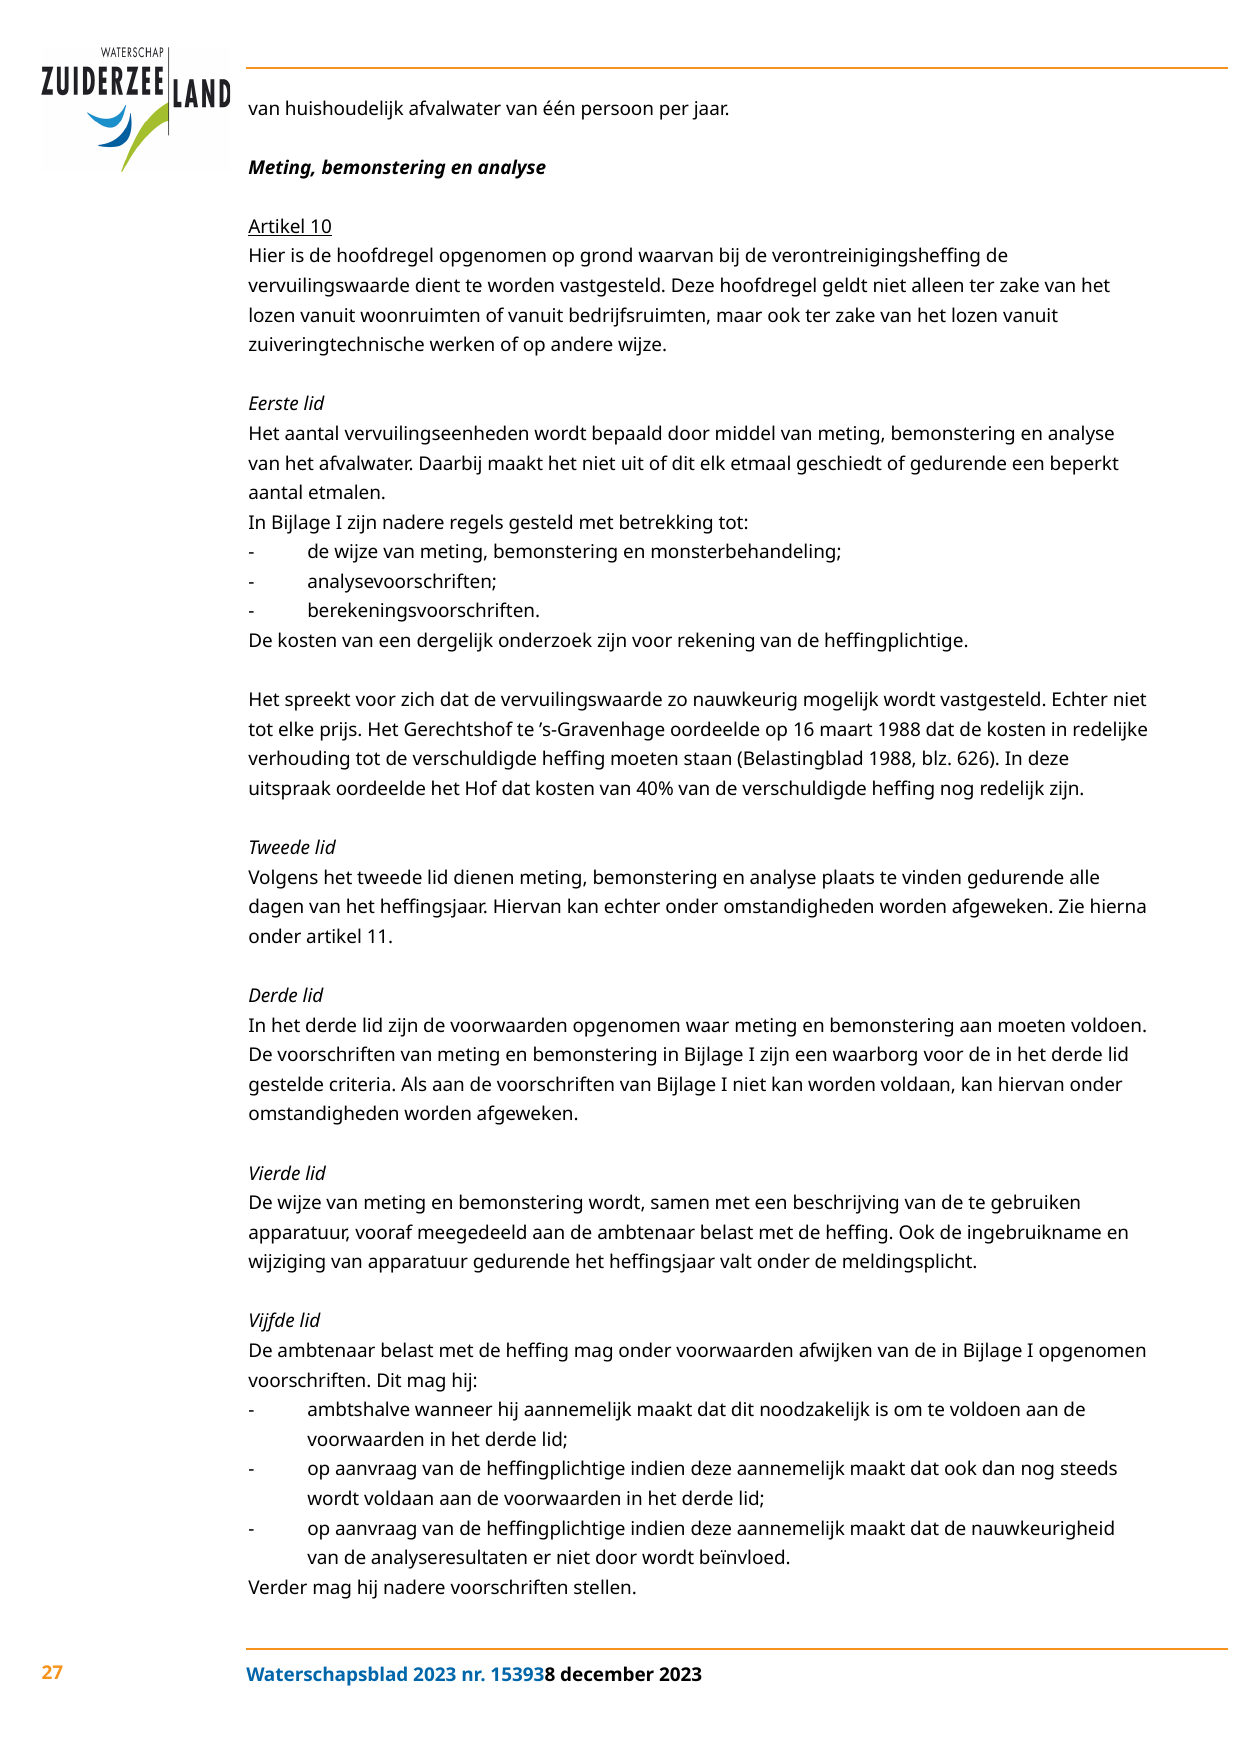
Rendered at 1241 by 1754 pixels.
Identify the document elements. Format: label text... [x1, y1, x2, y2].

text Artikel 10 [248, 213, 1152, 239]
list analysevoorschriften; [248, 568, 1152, 594]
text De ambtenaar belast met de heffing mag onder voorwaarden afwijken van de in Bijlage I opgenomen voorschriften. Dit mag hij: [248, 1337, 1152, 1393]
text De wijze van meting en bemonstering wordt, samen met een beschrijving van de te gebruiken apparatuur, vooraf meegedeeld aan de ambtenaar belast met de heffing. Ook de ingebruikname en wijziging van apparatuur gedurende het heffingsjaar valt onder de meldingsplicht. [248, 1189, 1152, 1274]
text In het derde lid zijn de voorwaarden opgenomen waar meting en bemonstering aan moeten voldoen. De voorschriften van meting en bemonstering in Bijlage I zijn een waarborg voor de in het derde lid gestelde criteria. Als aan de voorschriften van Bijlage I niet kan worden voldaan, kan hiervan onder omstandigheden worden afgeweken. [248, 1012, 1152, 1126]
text In Bijlage I zijn nadere regels gesteld met betrekking tot: [248, 509, 1152, 535]
text Derde lid [248, 982, 1152, 1008]
list op aanvraag van de heffingplichtige indien deze aannemelijk maakt dat ook dan nog steeds wordt voldaan aan de voorwaarden in het derde lid; [248, 1456, 1152, 1511]
text Tweede lid [248, 834, 1152, 860]
list de wijze van meting, bemonstering en monsterbehandeling; [248, 538, 1152, 564]
list berekeningsvoorschriften. [248, 598, 1152, 623]
list op aanvraag van de heffingplichtige indien deze aannemelijk maakt dat de nauwkeurigheid van de analyseresultaten er niet door wordt beïnvloed. [248, 1515, 1152, 1570]
text Het aantal vervuilingseenheden wordt bepaald door middel van meting, bemonstering en analyse van het afvalwater. Daarbij maakt het niet uit of dit elk etmaal geschiedt of gedurende een beperkt aantal etmalen. [248, 420, 1152, 505]
text Volgens het tweede lid dienen meting, bemonstering en analyse plaats te vinden gedurende alle dagen van het heffingsjaar. Hiervan kan echter onder omstandigheden worden afgeweken. Zie hierna onder artikel 11. [248, 864, 1152, 949]
list ambtshalve wanneer hij aannemelijk maakt dat dit noodzakelijk is om te voldoen aan de voorwaarden in het derde lid; [248, 1396, 1152, 1452]
text Vierde lid [248, 1160, 1152, 1186]
text De kosten van een dergelijk onderzoek zijn voor rekening van de heffingplichtige. [248, 627, 1152, 653]
text Meting, bemonstering en analyse [248, 154, 1152, 180]
text Eerste lid [248, 391, 1152, 416]
text van huishoudelijk afvalwater van één persoon per jaar. [248, 95, 1152, 121]
picture [41, 47, 231, 172]
text Het spreekt voor zich dat de vervuilingswaarde zo nauwkeurig mogelijk wordt vastgesteld. Echter niet tot elke prijs. Het Gerechtshof te ’s-Gravenhage oordeelde op 16 maart 1988 dat de kosten in redelijke verhouding tot de verschuldigde heffing moeten staan (Belastingblad 1988, blz. 626). In deze uitspraak oordeelde het Hof dat kosten van 40% van de verschuldigde heffing nog redelijk zijn. [248, 686, 1152, 801]
text Vijfde lid [248, 1308, 1152, 1333]
text Hier is de hoofdregel opgenomen op grond waarvan bij de verontreinigingsheffing de vervuilingswaarde dient te worden vastgesteld. Deze hoofdregel geldt niet alleen ter zake van het lozen vanuit woonruimten of vanuit bedrijfsruimten, maar ook ter zake van het lozen vanuit zuiveringtechnische werken of op andere wijze. [248, 243, 1152, 357]
text Verder mag hij nadere voorschriften stellen. [248, 1574, 1152, 1600]
